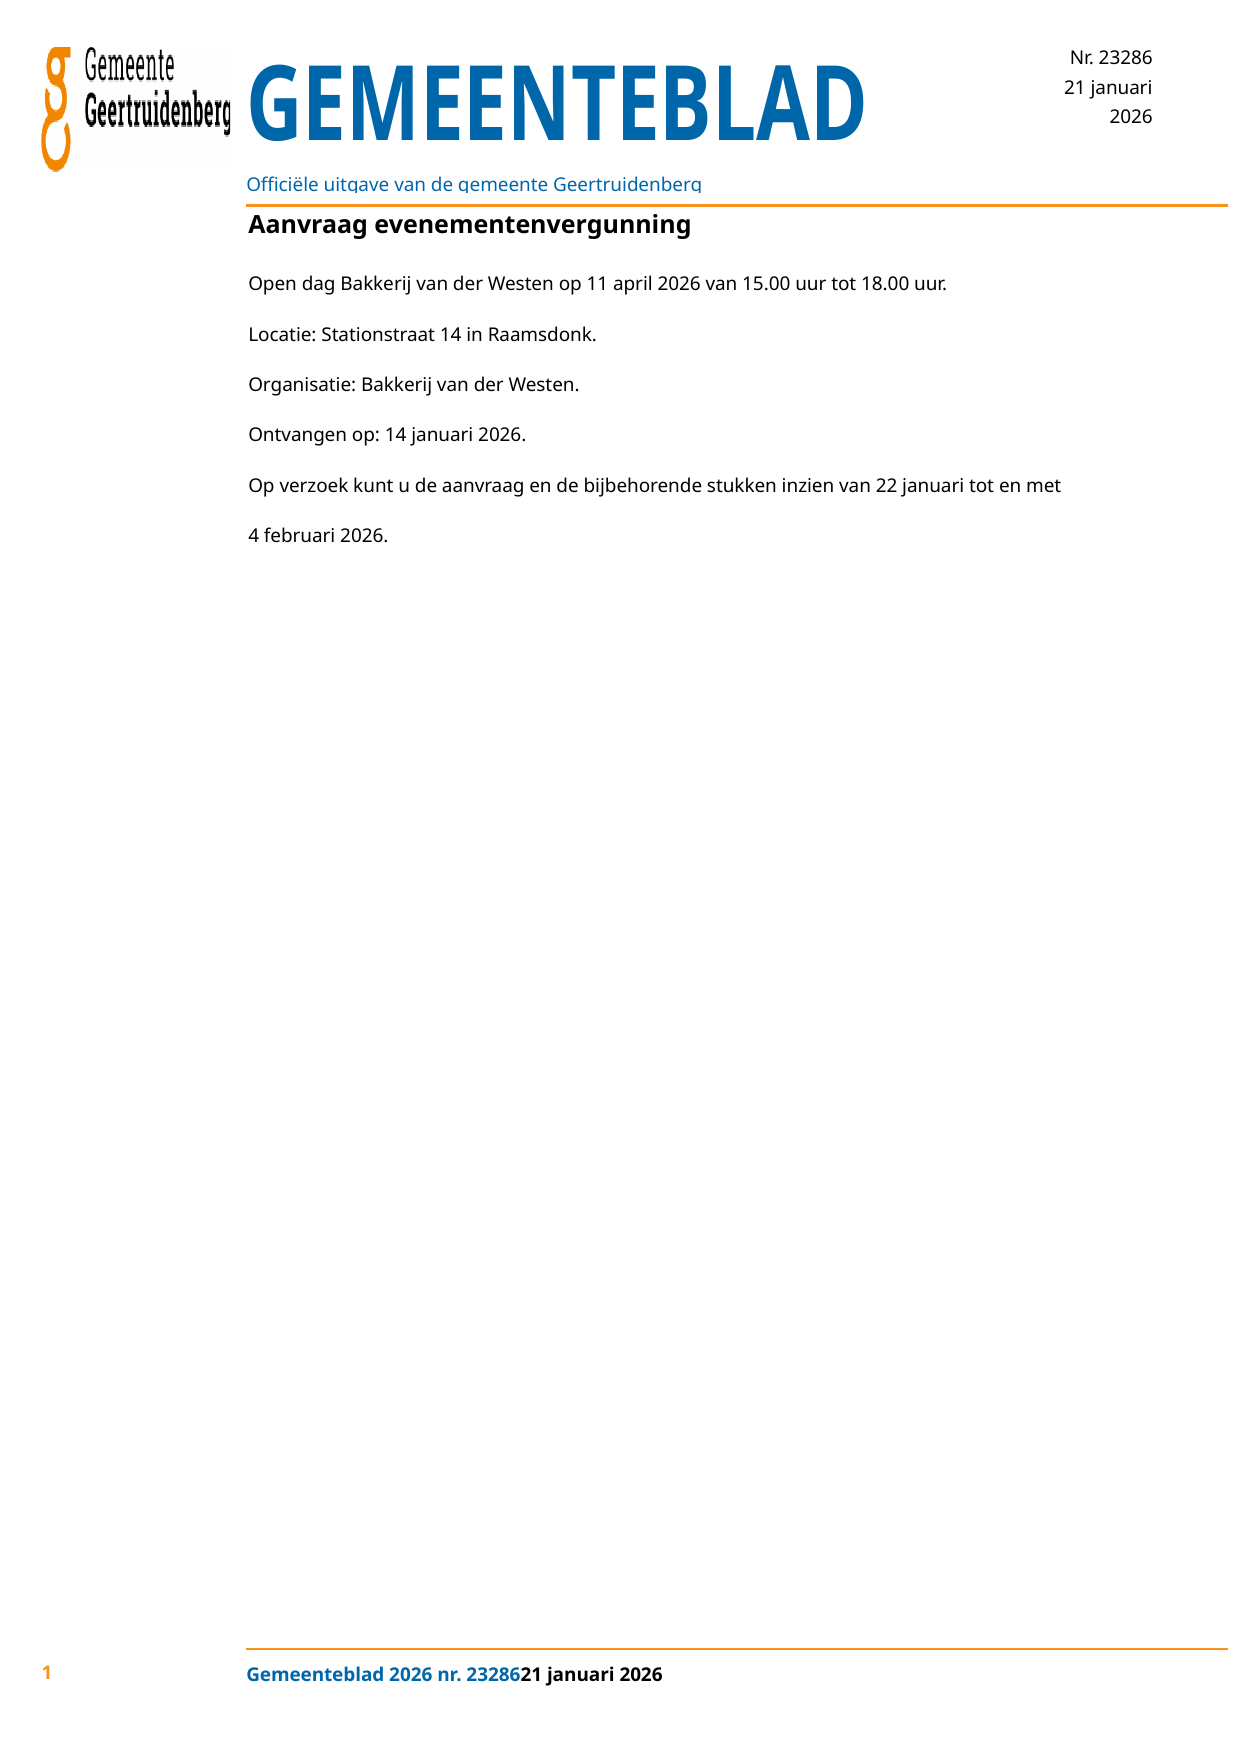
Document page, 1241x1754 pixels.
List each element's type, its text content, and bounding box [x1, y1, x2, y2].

text Organisatie: Bakkerij van der Westen. [248, 371, 1152, 397]
text Aanvraag evenementenvergunning [248, 207, 1152, 241]
text Open dag Bakkerij van der Westen op 11 april 2026 van 15.00 uur tot 18.00 uur. [248, 270, 1152, 296]
picture [41, 47, 231, 172]
text Ontvangen op: 14 januari 2026. [248, 422, 1152, 447]
text 4 februari 2026. [248, 522, 1152, 548]
text Op verzoek kunt u de aanvraag en de bijbehorende stukken inzien van 22 januari tot en met [248, 472, 1152, 498]
text Locatie: Stationstraat 14 in Raamsdonk. [248, 321, 1152, 346]
